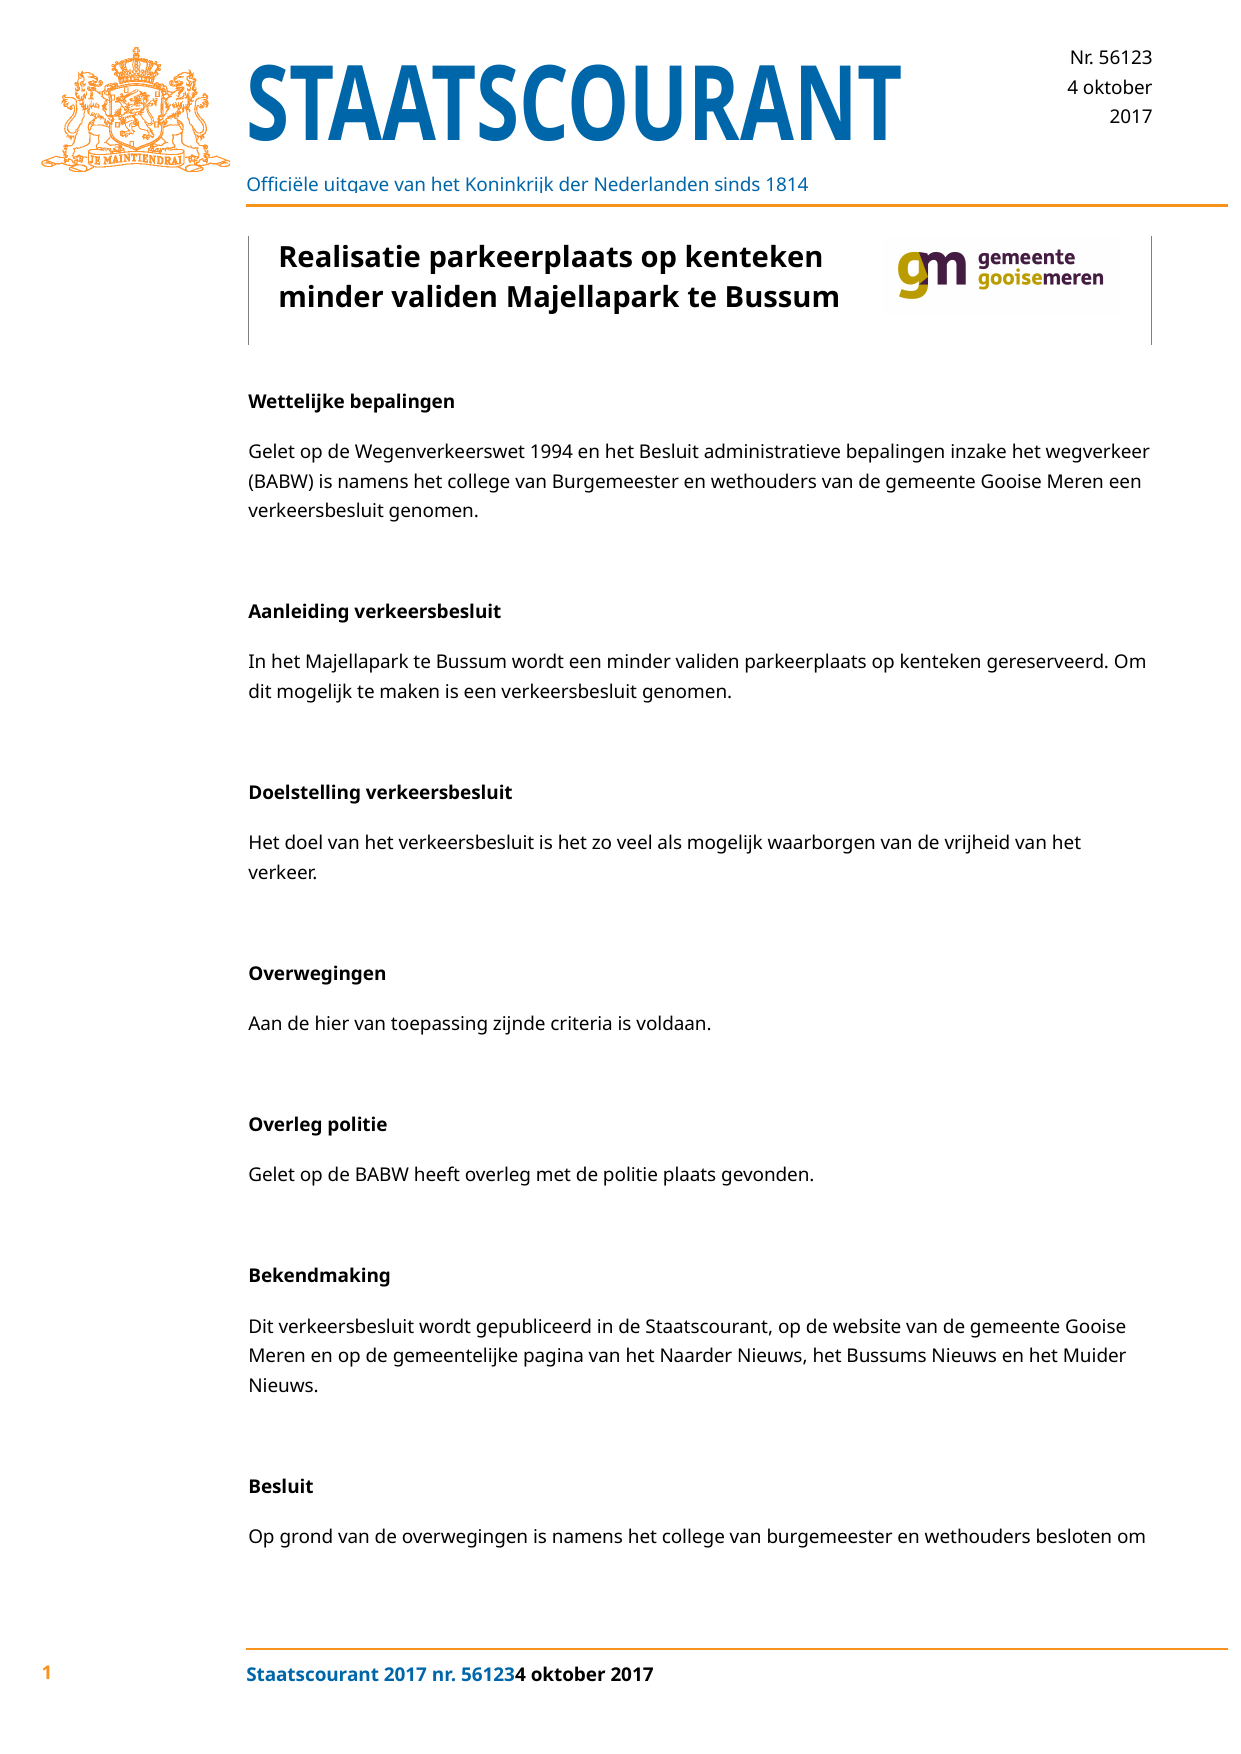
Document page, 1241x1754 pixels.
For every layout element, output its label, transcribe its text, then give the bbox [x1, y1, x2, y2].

text Besluit [248, 1473, 1152, 1499]
table_header [850, 236, 1151, 345]
text Het doel van het verkeersbesluit is het zo veel als mogelijk waarborgen van de vrijheid van het verkeer. [248, 829, 1152, 885]
text Dit verkeersbesluit wordt gepubliceerd in de Staatscourant, op de website van de gemeente Gooise Meren en op de gemeentelijke pagina van het Naarder Nieuws, het Bussums Nieuws en het Muider Nieuws. [248, 1313, 1152, 1398]
picture [882, 236, 1119, 315]
text Aanleiding verkeersbesluit [248, 598, 1152, 624]
text Gelet op de BABW heeft overleg met de politie plaats gevonden. [248, 1162, 1152, 1187]
text In het Majellapark te Bussum wordt een minder validen parkeerplaats op kenteken gereserveerd. Om dit mogelijk te maken is een verkeersbesluit genomen. [248, 649, 1152, 704]
text Aan de hier van toepassing zijnde criteria is voldaan. [248, 1010, 1152, 1036]
text Doelstelling verkeersbesluit [248, 779, 1152, 805]
text Wettelijke bepalingen [248, 388, 1152, 414]
picture [41, 47, 231, 172]
text Overleg politie [248, 1111, 1152, 1137]
text Gelet op de Wegenverkeerswet 1994 en het Besluit administratieve bepalingen inzake het wegverkeer (BABW) is namens het college van Burgemeester en wethouders van de gemeente Gooise Meren een verkeersbesluit genomen. [248, 438, 1152, 523]
text Overwegingen [248, 960, 1152, 986]
text Op grond van de overwegingen is namens het college van burgemeester en wethouders besloten om [248, 1523, 1152, 1549]
table_header Realisatie parkeerplaats op kenteken minder validen Majellapark te Bussum [249, 236, 850, 345]
text Bekendmaking [248, 1262, 1152, 1288]
